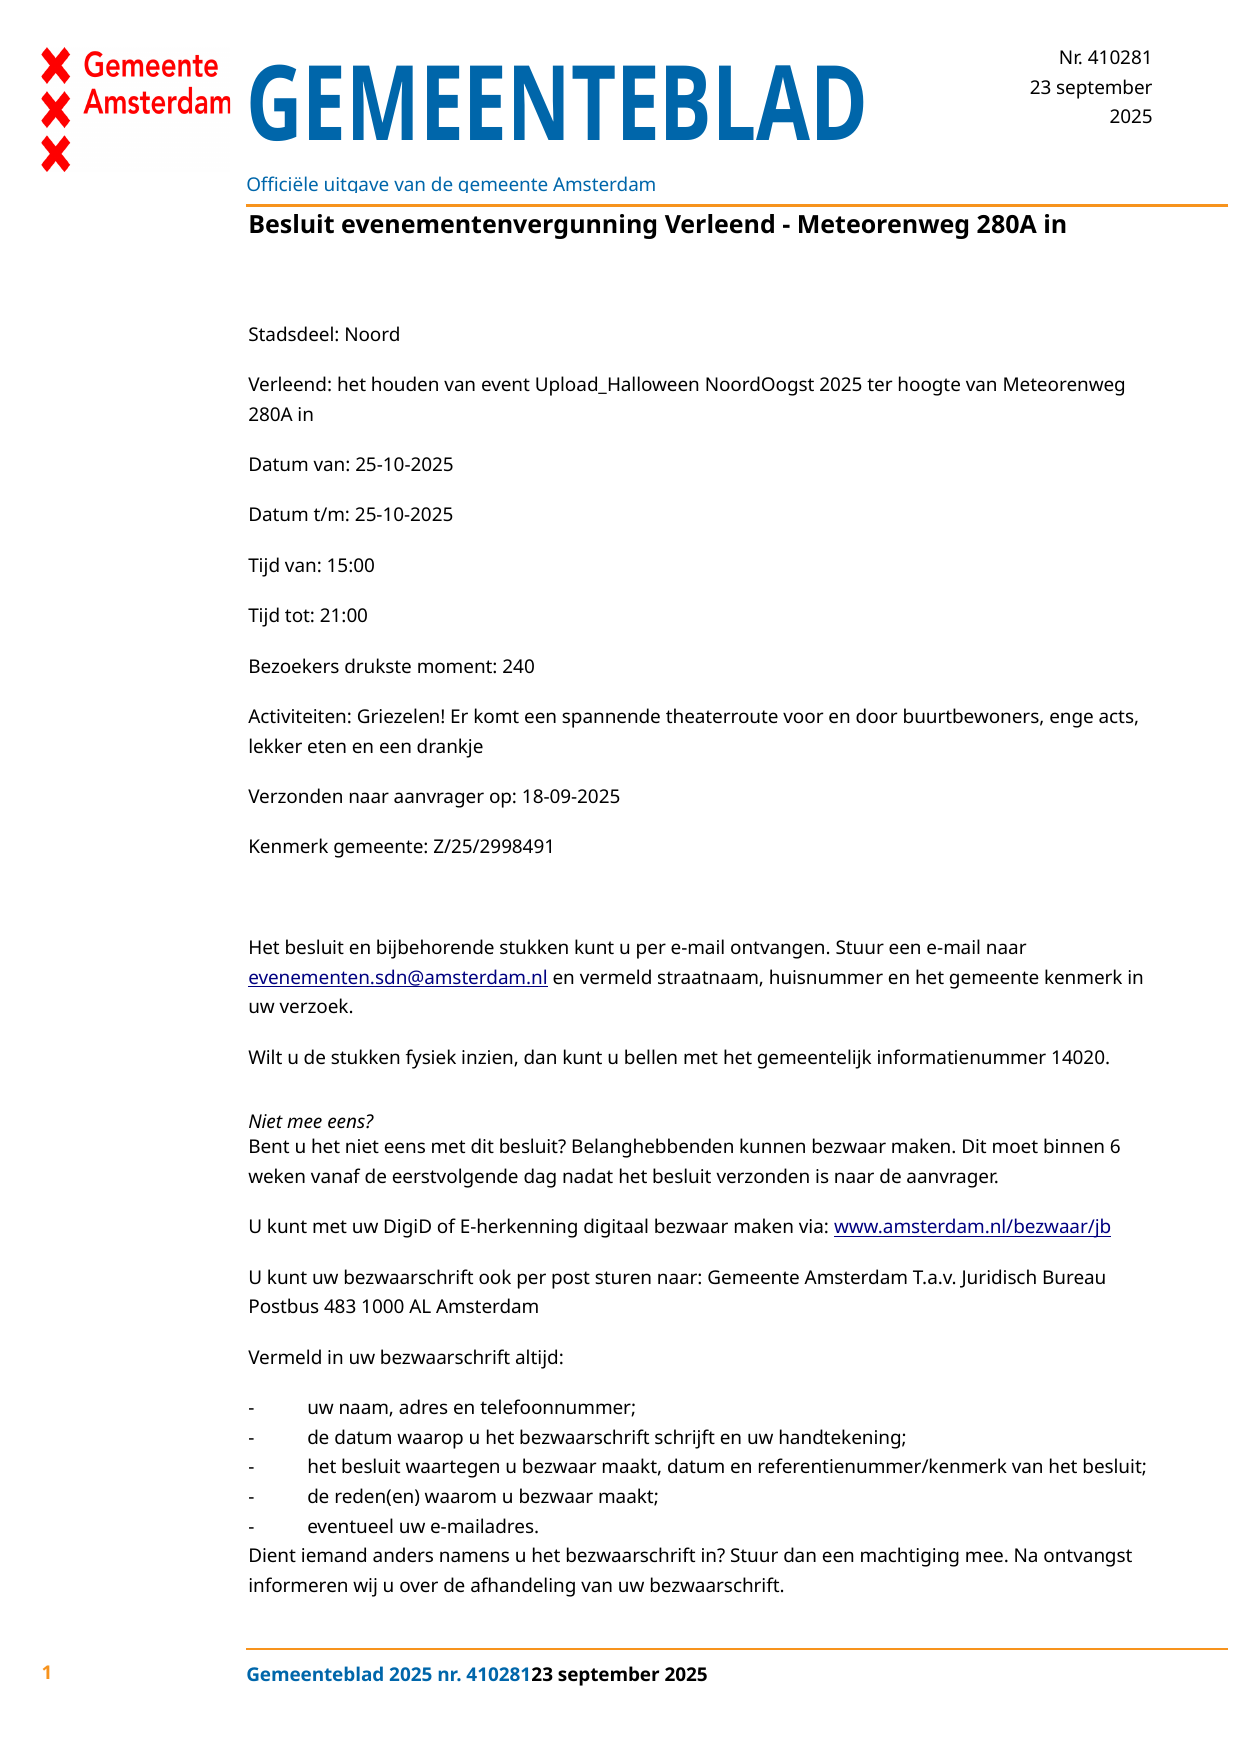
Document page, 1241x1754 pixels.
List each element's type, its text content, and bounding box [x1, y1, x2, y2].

text Bent u het niet eens met dit besluit? Belanghebbenden kunnen bezwaar maken. Dit moet binnen 6 weken vanaf de eerstvolgende dag nadat het besluit verzonden is naar de aanvrager. [248, 1134, 1152, 1189]
text Tijd tot: 21:00 [248, 602, 1152, 628]
text Vermeld in uw bezwaarschrift altijd: [248, 1344, 1152, 1370]
picture [41, 47, 231, 172]
text Dient iemand anders namens u het bezwaarschrift in? Stuur dan een machtiging mee. Na ontvangst informeren wij u over de afhandeling van uw bezwaarschrift. [248, 1542, 1152, 1598]
text U kunt uw bezwaarschrift ook per post sturen naar: Gemeente Amsterdam T.a.v. Juridisch Bureau Postbus 483 1000 AL Amsterdam [248, 1264, 1152, 1319]
text Datum t/m: 25-10-2025 [248, 502, 1152, 527]
text Kenmerk gemeente: Z/25/2998491 [248, 834, 1152, 859]
text Het besluit en bijbehorende stukken kunt u per e-mail ontvangen. Stuur een e-mail naar evenementen.sdn@amsterdam.nl en vermeld straatnaam, huisnummer en het gemeente kenmerk in uw verzoek. [248, 934, 1152, 1019]
text Stadsdeel: Noord [248, 321, 1152, 346]
text Datum van: 25-10-2025 [248, 451, 1152, 477]
text Activiteiten: Griezelen! Er komt een spannende theaterroute voor en door buurtbewoners, enge acts, lekker eten en een drankje [248, 703, 1152, 758]
text Wilt u de stukken fysiek inzien, dan kunt u bellen met het gemeentelijk informatienummer 14020. [248, 1044, 1152, 1070]
text Verleend: het houden van event Upload_Halloween NoordOogst 2025 ter hoogte van Meteorenweg 280A in [248, 371, 1152, 426]
text Tijd van: 15:00 [248, 552, 1152, 578]
list eventueel uw e-mailadres. [248, 1513, 1152, 1539]
list het besluit waartegen u bezwaar maakt, datum en referentienummer/kenmerk van het besluit; [248, 1454, 1152, 1479]
text U kunt met uw DigiD of E-herkenning digitaal bezwaar maken via: www.amsterdam.nl/bezwaar/jb [248, 1214, 1152, 1239]
list de datum waarop u het bezwaarschrift schrijft en uw handtekening; [248, 1424, 1152, 1450]
text Niet mee eens? [248, 1108, 1152, 1134]
list de reden(en) waarom u bezwaar maakt; [248, 1483, 1152, 1509]
list uw naam, adres en telefoonnummer; [248, 1394, 1152, 1420]
text Verzonden naar aanvrager op: 18-09-2025 [248, 783, 1152, 809]
text Bezoekers drukste moment: 240 [248, 653, 1152, 678]
text Besluit evenementenvergunning Verleend - Meteorenweg 280A in [248, 207, 1152, 241]
